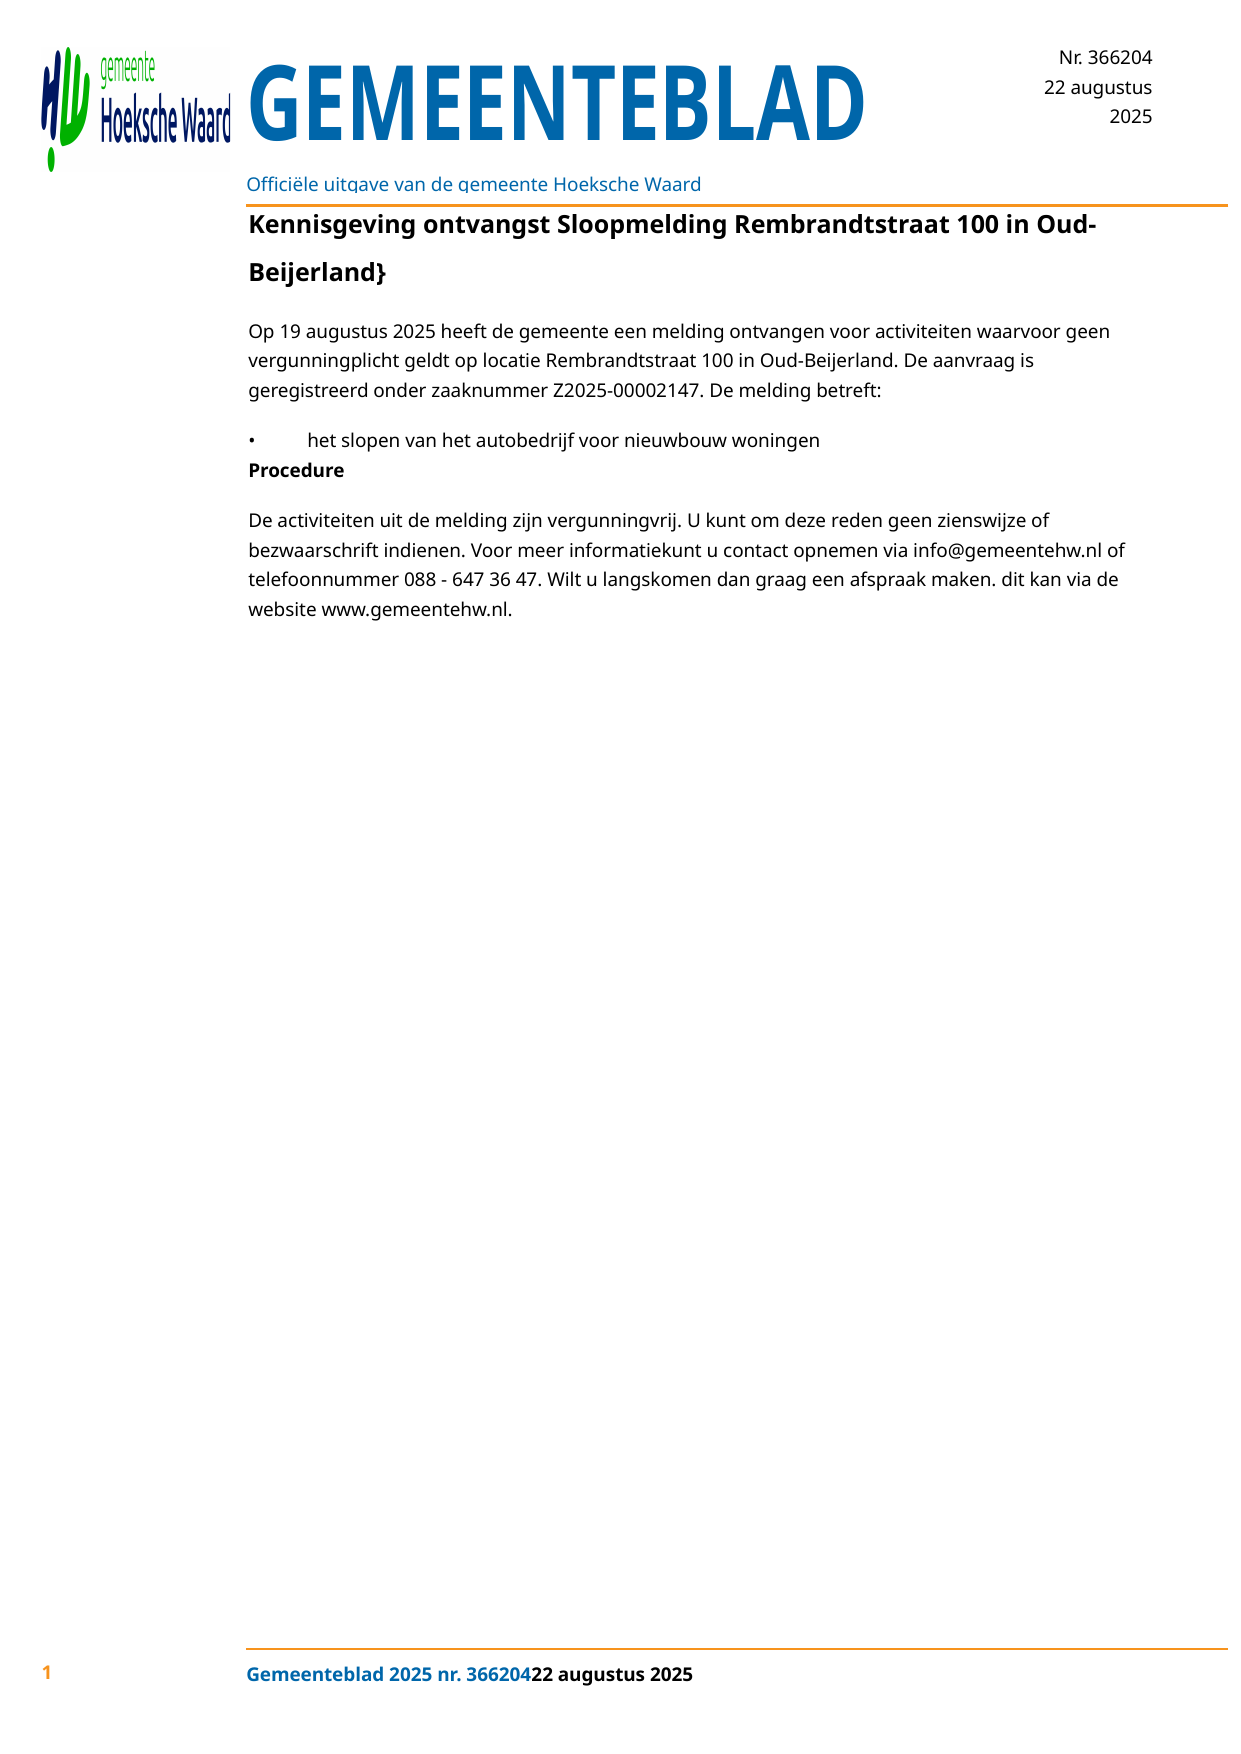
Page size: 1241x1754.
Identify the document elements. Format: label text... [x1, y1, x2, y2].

picture [41, 47, 231, 172]
list het slopen van het autobedrijf voor nieuwbouw woningen [248, 427, 1152, 453]
text De activiteiten uit de melding zijn vergunningvrij. U kunt om deze reden geen zienswijze of bezwaarschrift indienen. Voor meer informatiekunt u contact opnemen via info@gemeentehw.nl of telefoonnummer 088 - 647 36 47. Wilt u langskomen dan graag een afspraak maken. dit kan via de website www.gemeentehw.nl. [248, 507, 1152, 622]
text Procedure [248, 457, 1152, 483]
text Kennisgeving ontvangst Sloopmelding Rembrandtstraat 100 in Oud-Beijerland} [248, 207, 1152, 288]
text Op 19 augustus 2025 heeft de gemeente een melding ontvangen voor activiteiten waarvoor geen vergunningplicht geldt op locatie Rembrandtstraat 100 in Oud-Beijerland. De aanvraag is geregistreerd onder zaaknummer Z2025-00002147. De melding betreft: [248, 318, 1152, 403]
